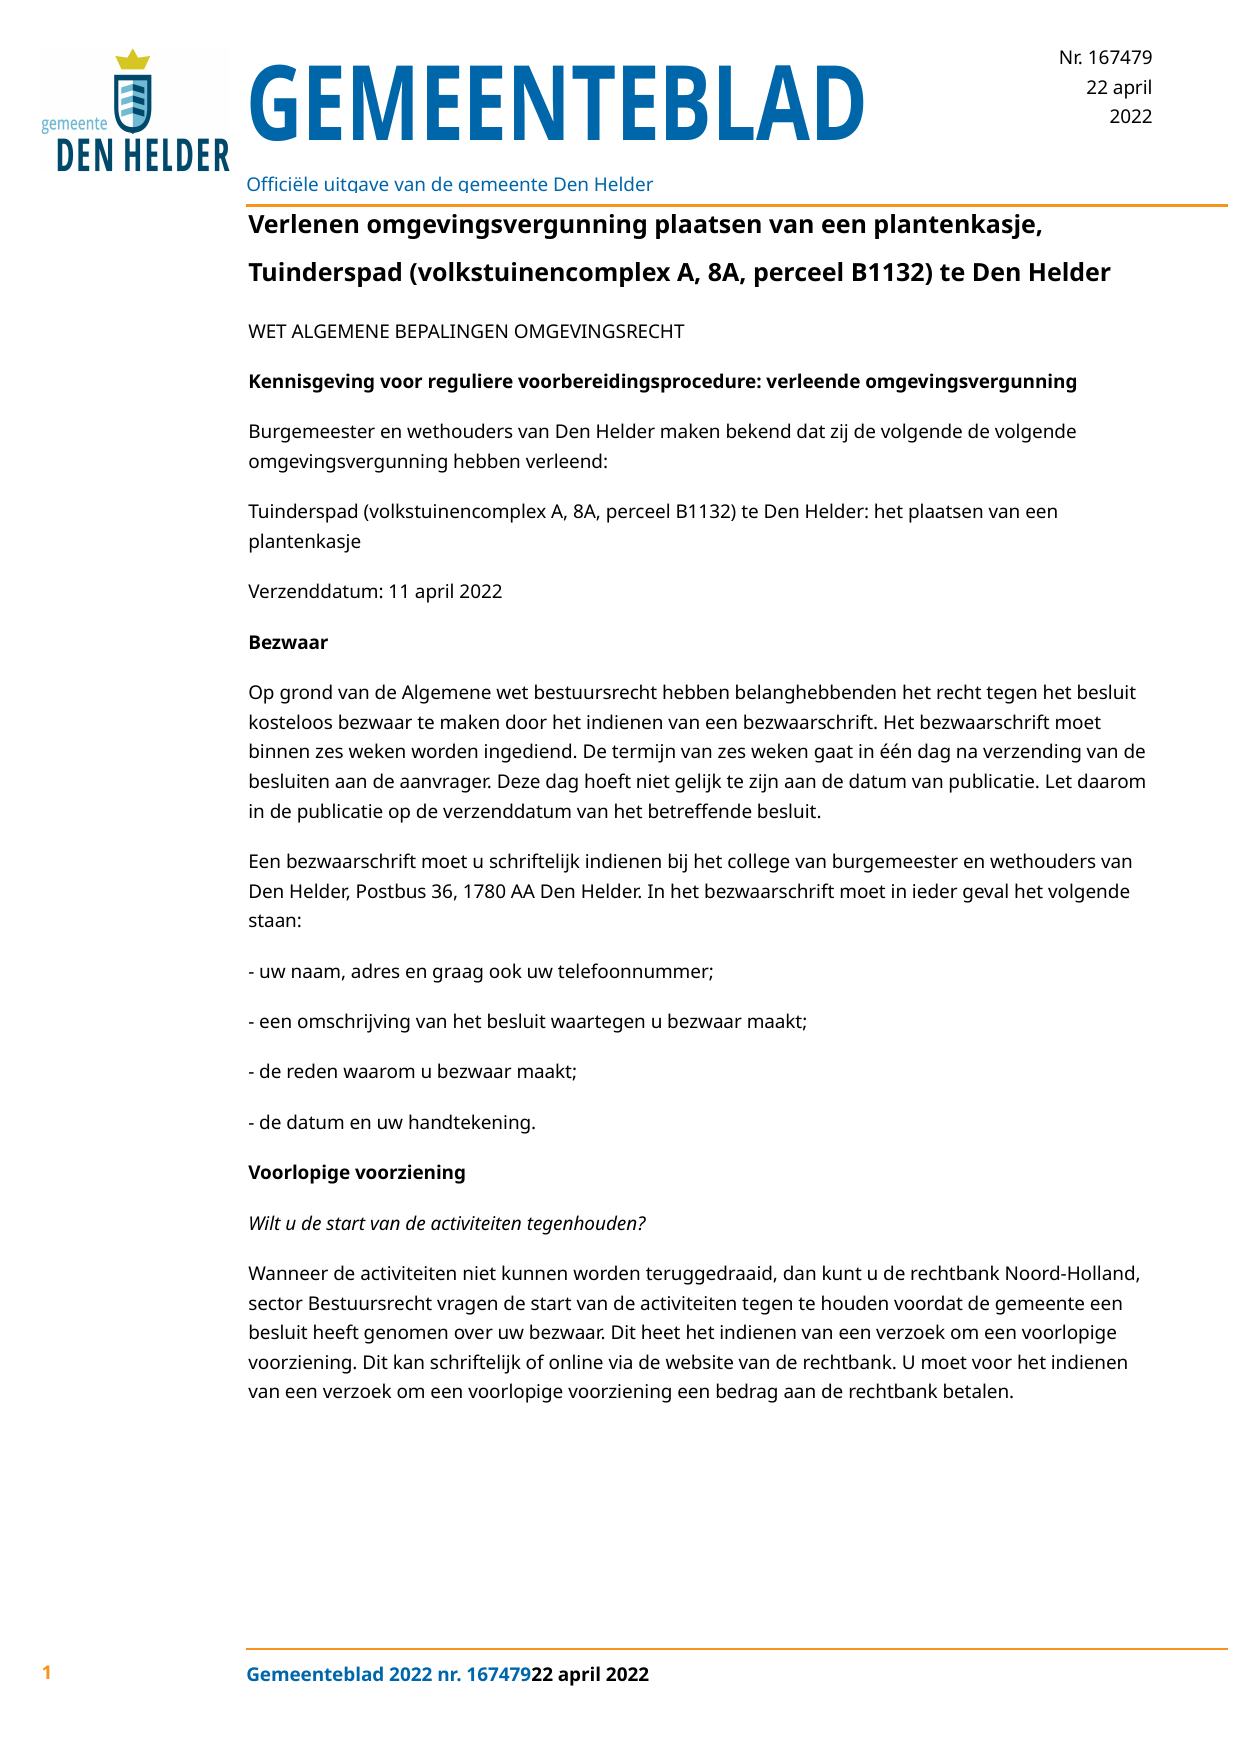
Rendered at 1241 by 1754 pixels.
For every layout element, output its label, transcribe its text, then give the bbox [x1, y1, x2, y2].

text Verlenen omgevingsvergunning plaatsen van een plantenkasje, Tuinderspad (volkstuinencomplex A, 8A, perceel B1132) te Den Helder [248, 207, 1152, 288]
text - uw naam, adres en graag ook uw telefoonnummer; [248, 958, 1152, 984]
picture [130, 157, 135, 172]
picture [182, 144, 187, 165]
text Voorlopige voorziening [248, 1159, 1152, 1185]
text Verzenddatum: 11 april 2022 [248, 579, 1152, 604]
picture [220, 160, 224, 172]
text WET ALGEMENE BEPALINGEN OMGEVINGSRECHT [248, 318, 1152, 344]
text - een omschrijving van het besluit waartegen u bezwaar maakt; [248, 1008, 1152, 1034]
text Op grond van de Algemene wet bestuursrecht hebben belanghebbenden het recht tegen het besluit kosteloos bezwaar te maken door het indienen van een bezwaarschrift. Het bezwaarschrift moet binnen zes weken worden ingediend. De termijn van zes weken gaat in één dag na verzending van de besluiten aan de aanvrager. Deze dag hoeft niet gelijk te zijn aan de datum van publicatie. Let daarom in de publicatie op de verzenddatum van het betreffende besluit. [248, 679, 1152, 824]
text - de datum en uw handtekening. [248, 1109, 1152, 1135]
text Wanneer de activiteiten niet kunnen worden teruggedraaid, dan kunt u de rechtbank Noord-Holland, sector Bestuursrecht vragen de start van de activiteiten tegen te houden voordat de gemeente een besluit heeft genomen over uw bezwaar. Dit heet het indienen van een verzoek om een voorlopige voorziening. Dit kan schriftelijk of online via de website van de rechtbank. U moet voor het indienen van een verzoek om een voorlopige voorziening een bedrag aan de rechtbank betalen. [248, 1260, 1152, 1404]
text Tuinderspad (volkstuinencomplex A, 8A, perceel B1132) te Den Helder: het plaatsen van een plantenkasje [248, 499, 1152, 554]
text Bezwaar [248, 629, 1152, 655]
text Burgemeester en wethouders van Den Helder maken bekend dat zij de volgende de volgende omgevingsvergunning hebben verleend: [248, 419, 1152, 474]
picture [100, 154, 106, 172]
text Een bezwaarschrift moet u schriftelijk indienen bij het college van burgemeester en wethouders van Den Helder, Postbus 36, 1780 AA Den Helder. In het bezwaarschrift moet in ieder geval het volgende staan: [248, 848, 1152, 933]
text Kennisgeving voor reguliere voorbereidingsprocedure: verleende omgevingsvergunning [248, 368, 1152, 394]
text Wilt u de start van de activiteiten tegenhouden? [248, 1210, 1152, 1236]
text - de reden waarom u bezwaar maakt; [248, 1059, 1152, 1084]
picture [63, 144, 68, 165]
picture [41, 47, 231, 172]
